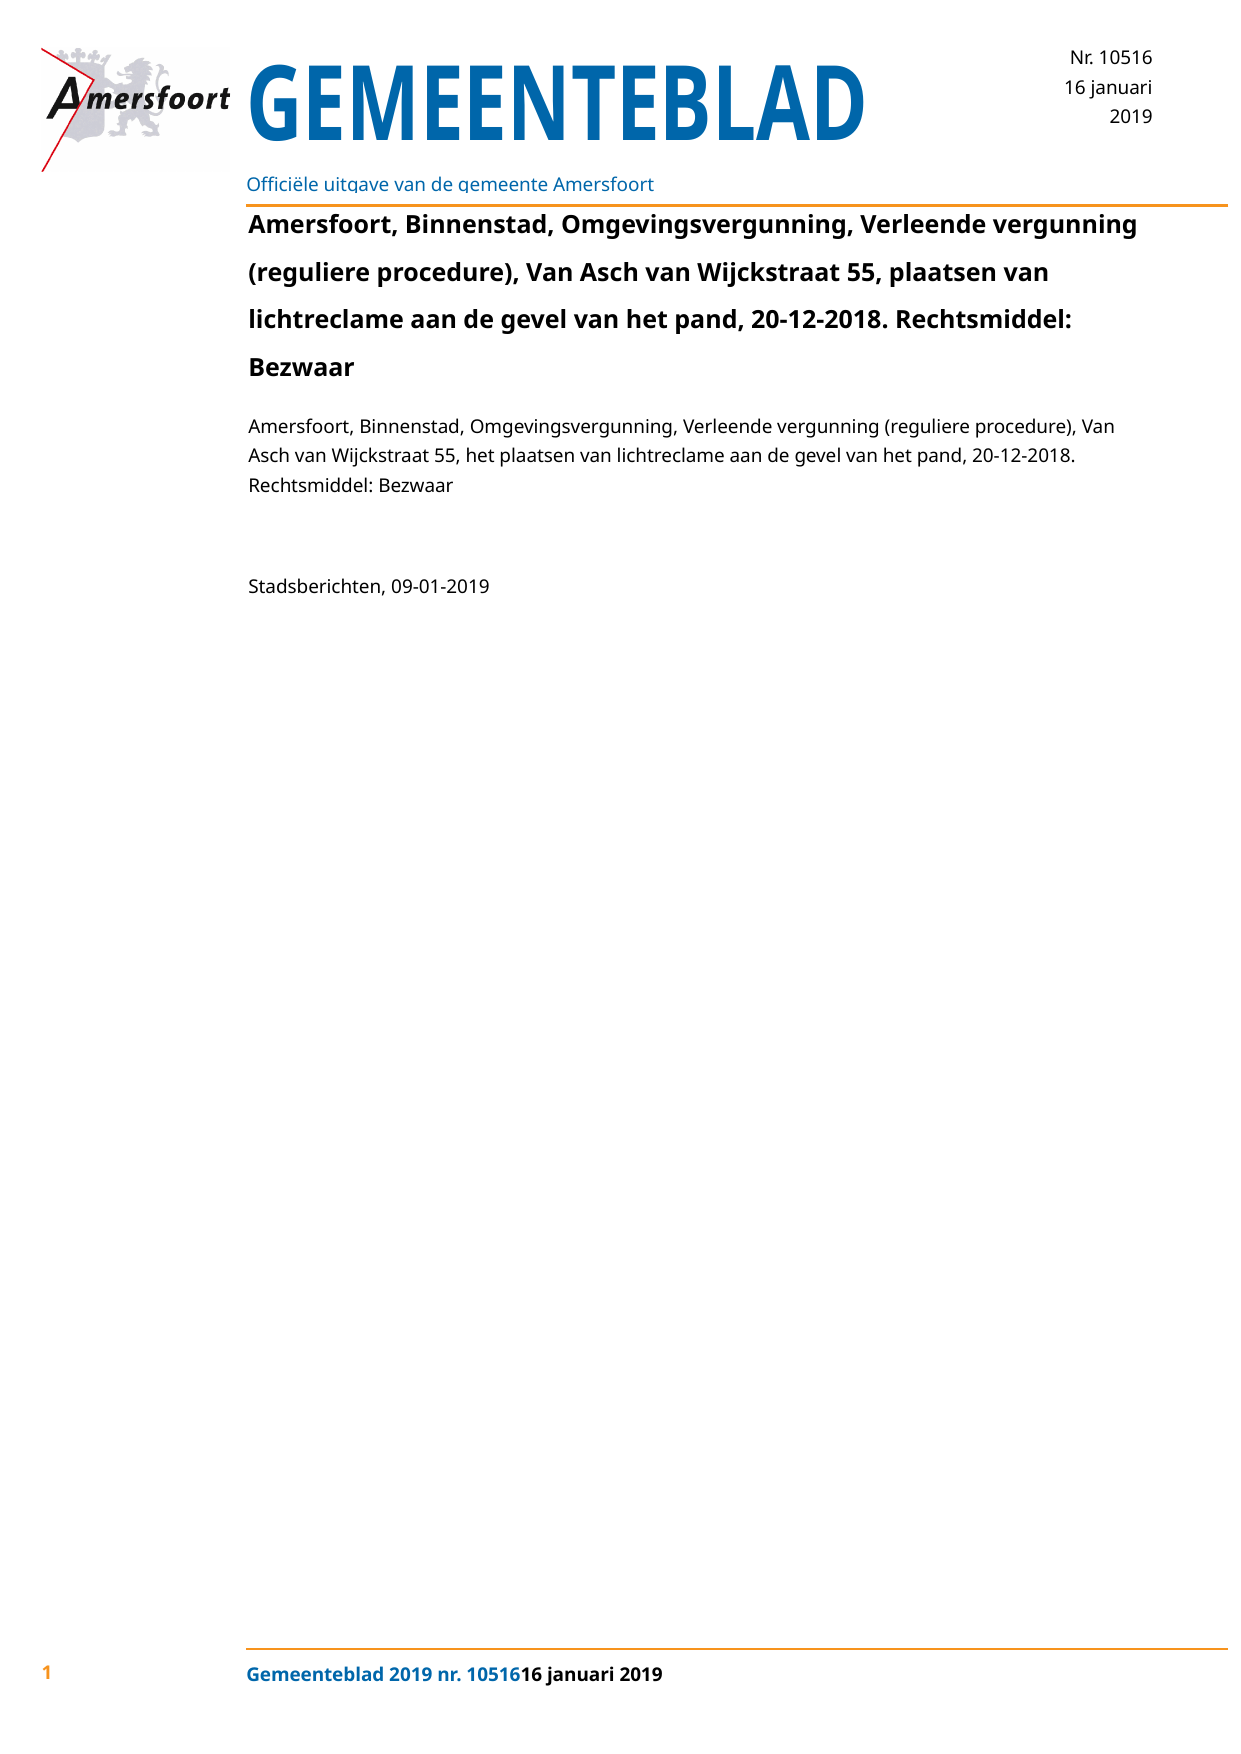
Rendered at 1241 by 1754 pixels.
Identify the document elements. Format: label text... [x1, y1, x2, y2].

text Amersfoort, Binnenstad, Omgevingsvergunning, Verleende vergunning (reguliere procedure), Van Asch van Wijckstraat 55, plaatsen van lichtreclame aan de gevel van het pand, 20-12-2018. Rechtsmiddel: Bezwaar [248, 207, 1152, 384]
text Amersfoort, Binnenstad, Omgevingsvergunning, Verleende vergunning (reguliere procedure), Van Asch van Wijckstraat 55, het plaatsen van lichtreclame aan de gevel van het pand, 20-12-2018. Rechtsmiddel: Bezwaar [248, 413, 1152, 498]
picture [41, 47, 231, 172]
text Stadsberichten, 09-01-2019 [248, 573, 1152, 599]
